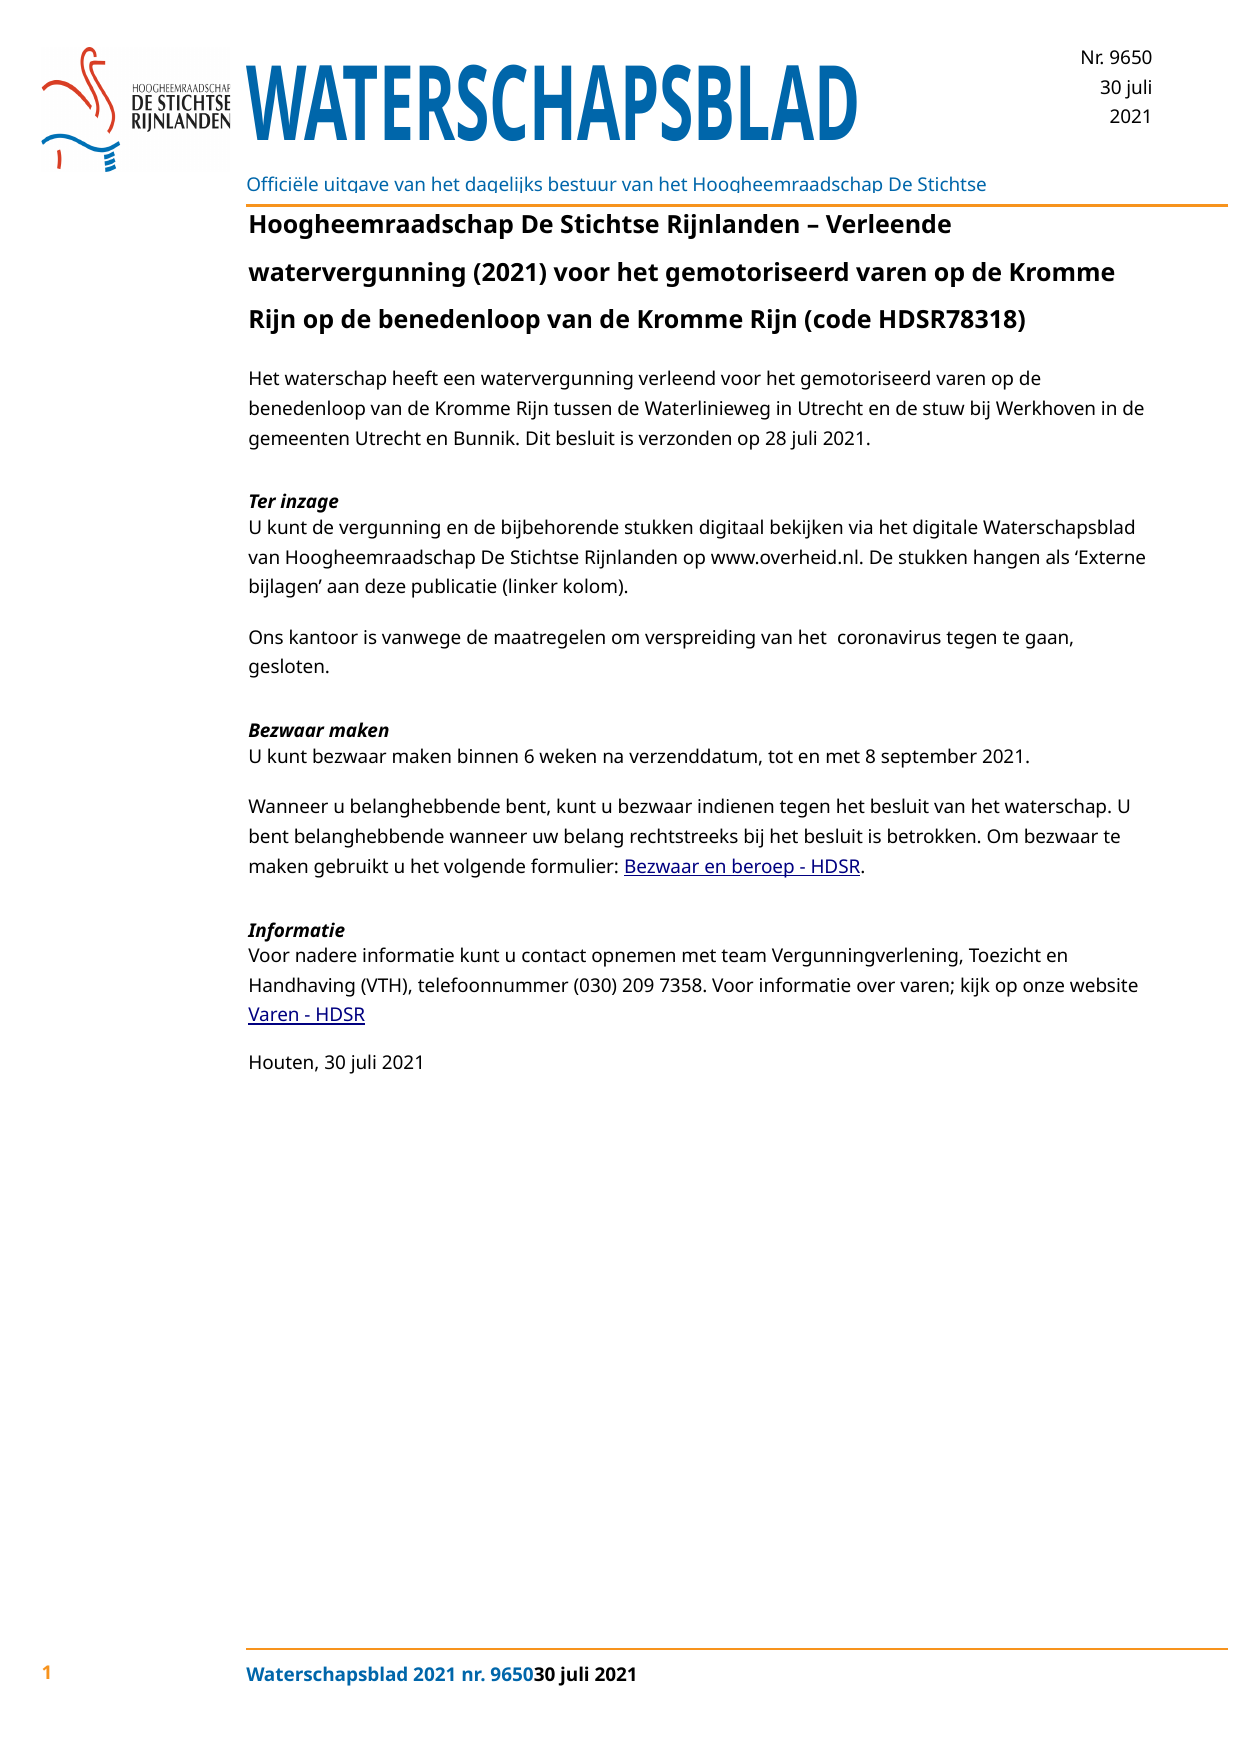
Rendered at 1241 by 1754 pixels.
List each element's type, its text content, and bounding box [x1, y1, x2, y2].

text Hoogheemraadschap De Stichtse Rijnlanden – Verleende watervergunning (2021) voor het gemotoriseerd varen op de Kromme Rijn op de benedenloop van de Kromme Rijn (code HDSR78318) [248, 207, 1152, 336]
text Ons kantoor is vanwege de maatregelen om verspreiding van het coronavirus tegen te gaan, gesloten. [248, 624, 1152, 679]
text U kunt de vergunning en de bijbehorende stukken digitaal bekijken via het digitale Waterschapsblad van Hoogheemraadschap De Stichtse Rijnlanden op www.overheid.nl. De stukken hangen als ‘Externe bijlagen’ aan deze publicatie (linker kolom). [248, 514, 1152, 599]
text U kunt bezwaar maken binnen 6 weken na verzenddatum, tot en met 8 september 2021. [248, 743, 1152, 769]
text Bezwaar maken [248, 717, 1152, 743]
text Wanneer u belanghebbende bent, kunt u bezwaar indienen tegen het besluit van het waterschap. U bent belanghebbende wanneer uw belang rechtstreeks bij het besluit is betrokken. Om bezwaar te maken gebruikt u het volgende formulier: Bezwaar en beroep - HDSR. [248, 794, 1152, 878]
text Voor nadere informatie kunt u contact opnemen met team Vergunningverlening, Toezicht en Handhaving (VTH), telefoonnummer (030) 209 7358. Voor informatie over varen; kijk op onze website Varen - HDSR [248, 942, 1152, 1027]
text Ter inzage [248, 489, 1152, 514]
text Houten, 30 juli 2021 [248, 1049, 1152, 1075]
text Het waterschap heeft een watervergunning verleend voor het gemotoriseerd varen op de benedenloop van de Kromme Rijn tussen de Waterlinieweg in Utrecht en de stuw bij Werkhoven in de gemeenten Utrecht en Bunnik. Dit besluit is verzonden op 28 juli 2021. [248, 366, 1152, 450]
picture [41, 47, 231, 172]
text Informatie [248, 917, 1152, 942]
